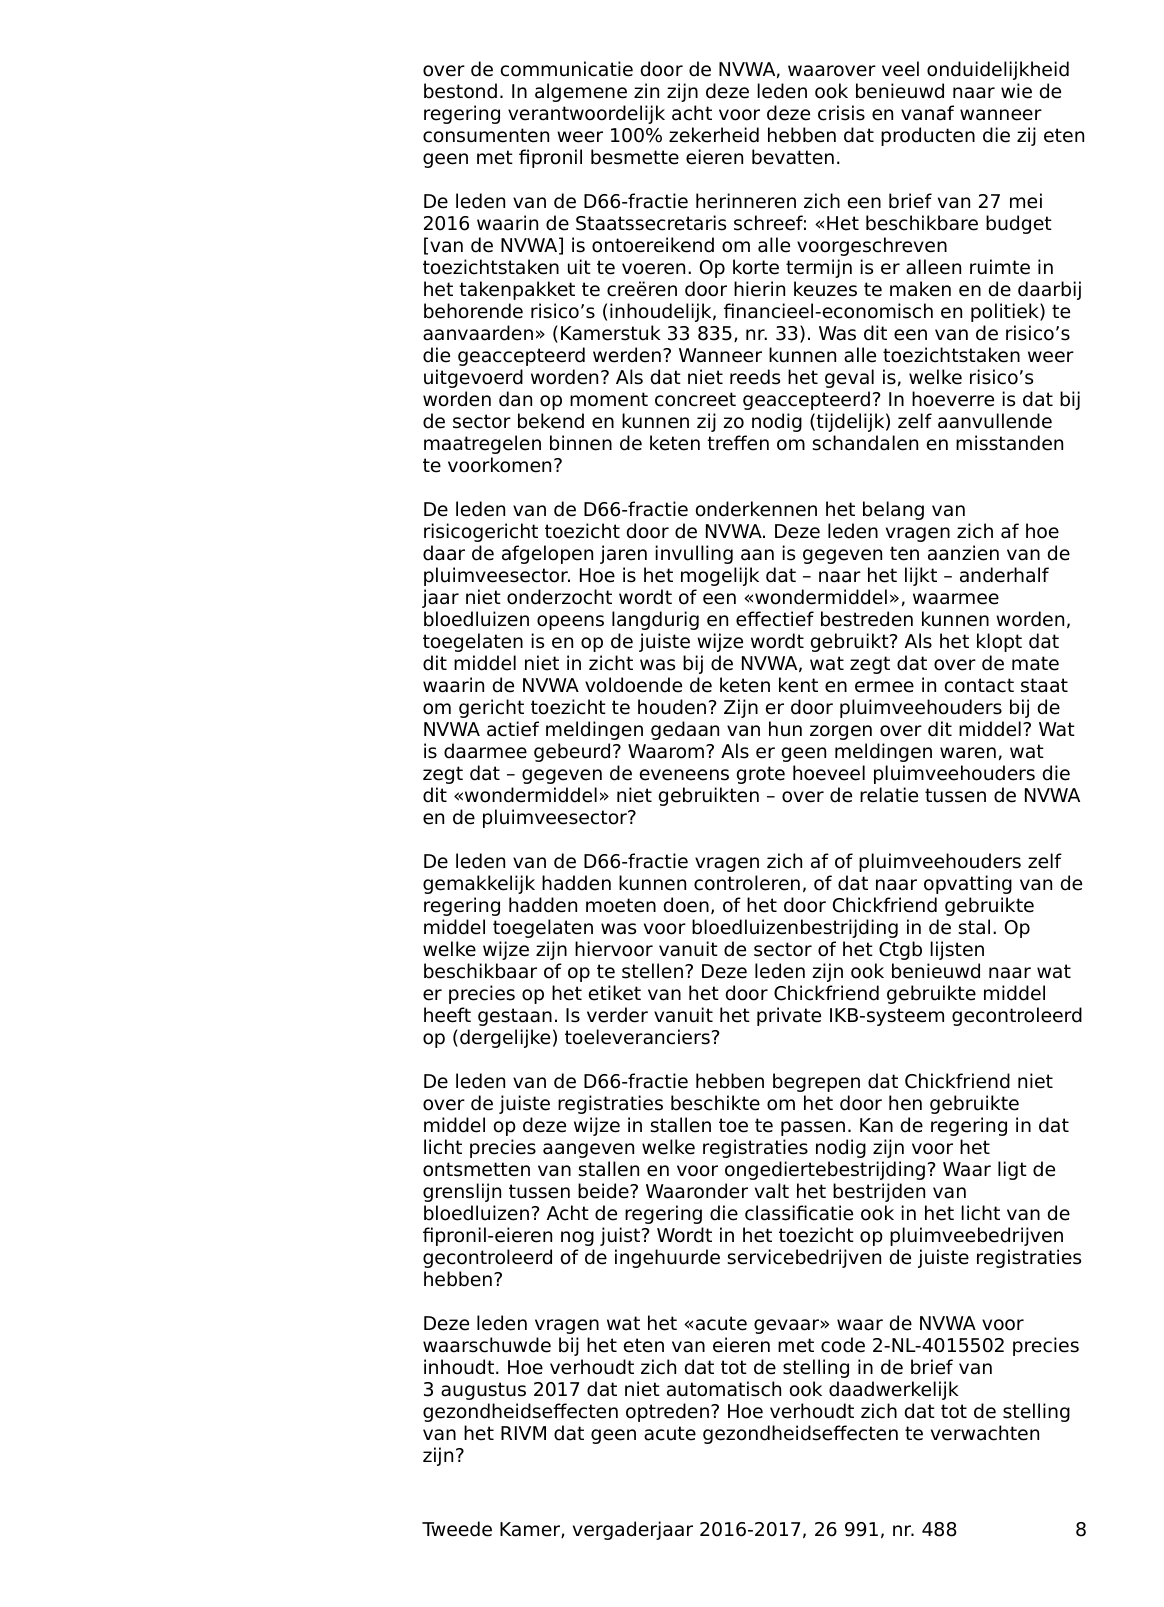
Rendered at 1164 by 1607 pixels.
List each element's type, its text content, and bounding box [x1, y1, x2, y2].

text over de communicatie door de NVWA, waarover veel onduidelijkheid bestond. In algemene zin zijn deze leden ook benieuwd naar wie de regering verantwoordelijk acht voor deze crisis en vanaf wanneer consumenten weer 100% zekerheid hebben dat producten die zij eten geen met fipronil besmette eieren bevatten. [422, 59, 1087, 169]
text De leden van de D66-fractie onderkennen het belang van risicogericht toezicht door de NVWA. Deze leden vragen zich af hoe daar de afgelopen jaren invulling aan is gegeven ten aanzien van de pluimveesector. Hoe is het mogelijk dat – naar het lijkt – anderhalf jaar niet onderzocht wordt of een «wondermiddel», waarmee bloedluizen opeens langdurig en effectief bestreden kunnen worden, toegelaten is en op de juiste wijze wordt gebruikt? Als het klopt dat dit middel niet in zicht was bij de NVWA, wat zegt dat over de mate waarin de NVWA voldoende de keten kent en ermee in contact staat om gericht toezicht te houden? Zijn er door pluimveehouders bij de NVWA actief meldingen gedaan van hun zorgen over dit middel? Wat is daarmee gebeurd? Waarom? Als er geen meldingen waren, wat zegt dat – gegeven de eveneens grote hoeveel pluimveehouders die dit «wondermiddel» niet gebruikten – over de relatie tussen de NVWA en de pluimveesector? [422, 499, 1087, 829]
text De leden van de D66-fractie vragen zich af of pluimveehouders zelf gemakkelijk hadden kunnen controleren, of dat naar opvatting van de regering hadden moeten doen, of het door Chickfriend gebruikte middel toegelaten was voor bloedluizenbestrijding in de stal. Op welke wijze zijn hiervoor vanuit de sector of het Ctgb lijsten beschikbaar of op te stellen? Deze leden zijn ook benieuwd naar wat er precies op het etiket van het door Chickfriend gebruikte middel heeft gestaan. Is verder vanuit het private IKB-systeem gecontroleerd op (dergelijke) toeleveranciers? [422, 851, 1087, 1049]
text Deze leden vragen wat het «acute gevaar» waar de NVWA voor waarschuwde bij het eten van eieren met code 2-NL-4015502 precies inhoudt. Hoe verhoudt zich dat tot de stelling in de brief van 3 augustus 2017 dat niet automatisch ook daadwerkelijk gezondheidseffecten optreden? Hoe verhoudt zich dat tot de stelling van het RIVM dat geen acute gezondheidseffecten te verwachten zijn? [422, 1313, 1087, 1467]
text De leden van de D66-fractie herinneren zich een brief van 27 mei 2016 waarin de Staatssecretaris schreef: «Het beschikbare budget [van de NVWA] is ontoereikend om alle voorgeschreven toezichtstaken uit te voeren. Op korte termijn is er alleen ruimte in het takenpakket te creëren door hierin keuzes te maken en de daarbij behorende risico’s (inhoudelijk, financieel-economisch en politiek) te aanvaarden» (Kamerstuk 33 835, nr. 33). Was dit een van de risico’s die geaccepteerd werden? Wanneer kunnen alle toezichtstaken weer uitgevoerd worden? Als dat niet reeds het geval is, welke risico’s worden dan op moment concreet geaccepteerd? In hoeverre is dat bij de sector bekend en kunnen zij zo nodig (tijdelijk) zelf aanvullende maatregelen binnen de keten treffen om schandalen en misstanden te voorkomen? [422, 191, 1087, 477]
text De leden van de D66-fractie hebben begrepen dat Chickfriend niet over de juiste registraties beschikte om het door hen gebruikte middel op deze wijze in stallen toe te passen. Kan de regering in dat licht precies aangeven welke registraties nodig zijn voor het ontsmetten van stallen en voor ongediertebestrijding? Waar ligt de grenslijn tussen beide? Waaronder valt het bestrijden van bloedluizen? Acht de regering die classificatie ook in het licht van de fipronil-eieren nog juist? Wordt in het toezicht op pluimveebedrijven gecontroleerd of de ingehuurde servicebedrijven de juiste registraties hebben? [422, 1071, 1087, 1291]
